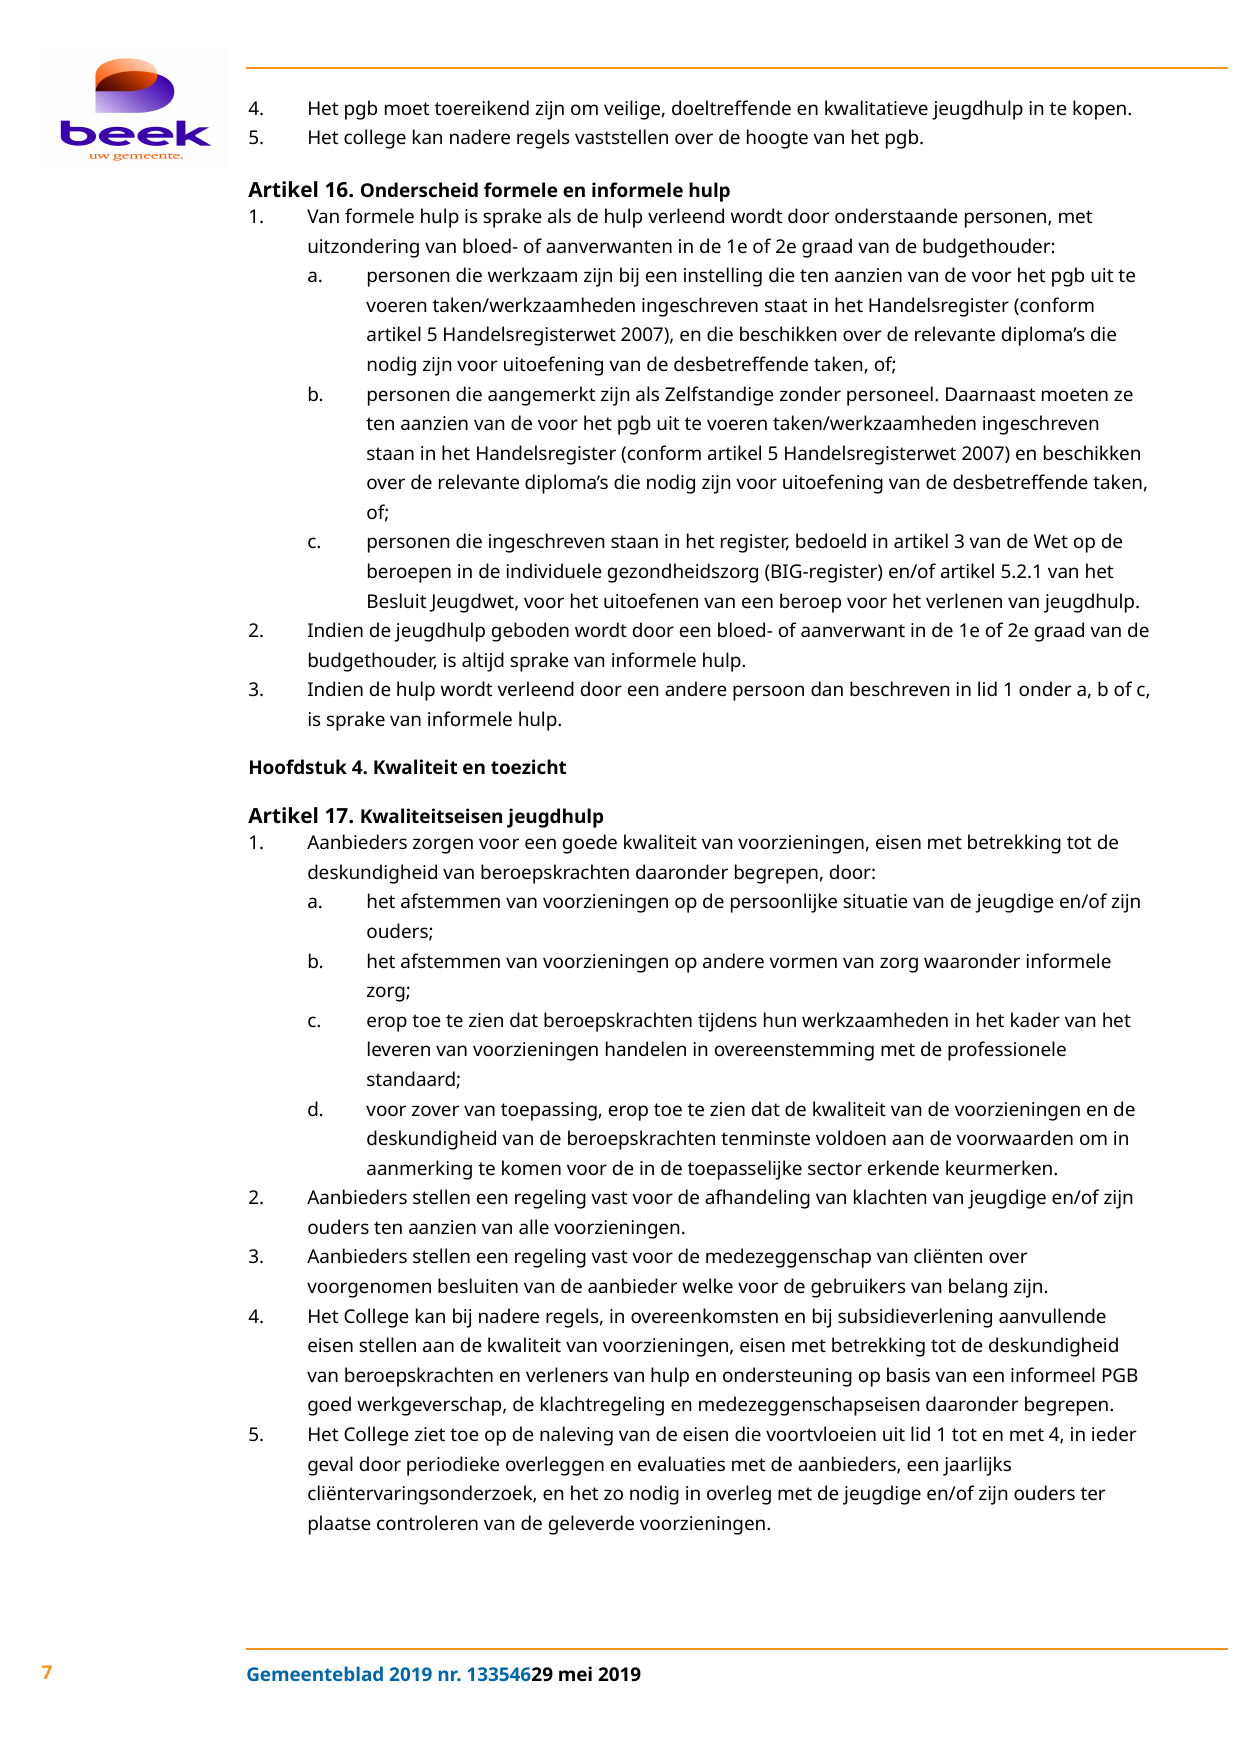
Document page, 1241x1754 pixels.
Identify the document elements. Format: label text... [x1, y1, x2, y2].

list Het College ziet toe op de naleving van de eisen die voortvloeien uit lid 1 tot en met 4, in ieder geval door periodieke overleggen en evaluaties met de aanbieders, een jaarlijks cliëntervaringsonderzoek, en het zo nodig in overleg met de jeugdige en/of zijn ouders ter plaatse controleren van de geleverde voorzieningen. [248, 1421, 1152, 1536]
list personen die ingeschreven staan in het register, bedoeld in artikel 3 van de Wet op de beroepen in de individuele gezondheidszorg (BIG-register) en/of artikel 5.2.1 van het Besluit Jeugdwet, voor het uitoefenen van een beroep voor het verlenen van jeugdhulp. [307, 529, 1152, 613]
list Aanbieders zorgen voor een goede kwaliteit van voorzieningen, eisen met betrekking tot de deskundigheid van beroepskrachten daaronder begrepen, door: [248, 829, 1152, 885]
text Hoofdstuk 4. Kwaliteit en toezicht [248, 752, 1152, 780]
list Indien de jeugdhulp geboden wordt door een bloed- of aanverwant in de 1e of 2e graad van de budgethouder, is altijd sprake van informele hulp. [248, 617, 1152, 673]
list personen die aangemerkt zijn als Zelfstandige zonder personeel. Daarnaast moeten ze ten aanzien van de voor het pgb uit te voeren taken/werkzaamheden ingeschreven staan in het Handelsregister (conform artikel 5 Handelsregisterwet 2007) en beschikken over de relevante diploma’s die nodig zijn voor uitoefening van de desbetreffende taken, of; [307, 381, 1152, 525]
picture [41, 47, 231, 172]
list Het pgb moet toereikend zijn om veilige, doeltreffende en kwalitatieve jeugdhulp in te kopen. [248, 95, 1152, 121]
list het afstemmen van voorzieningen op andere vormen van zorg waaronder informele zorg; [307, 948, 1152, 1003]
list Aanbieders stellen een regeling vast voor de afhandeling van klachten van jeugdige en/of zijn ouders ten aanzien van alle voorzieningen. [248, 1184, 1152, 1240]
list Indien de hulp wordt verleend door een andere persoon dan beschreven in lid 1 onder a, b of c, is sprake van informele hulp. [248, 677, 1152, 732]
list voor zover van toepassing, erop toe te zien dat de kwaliteit van de voorzieningen en de deskundigheid van de beroepskrachten tenminste voldoen aan de voorwaarden om in aanmerking te komen voor de in de toepasselijke sector erkende keurmerken. [307, 1096, 1152, 1181]
list Het College kan bij nadere regels, in overeenkomsten en bij subsidieverlening aanvullende eisen stellen aan de kwaliteit van voorzieningen, eisen met betrekking tot de deskundigheid van beroepskrachten en verleners van hulp en ondersteuning op basis van een informeel PGB goed werkgeverschap, de klachtregeling en medezeggenschapseisen daaronder begrepen. [248, 1303, 1152, 1417]
list Aanbieders stellen een regeling vast voor de medezeggenschap van cliënten over voorgenomen besluiten van de aanbieder welke voor de gebruikers van belang zijn. [248, 1244, 1152, 1299]
text Artikel 16. Onderscheid formele en informele hulp [248, 175, 1152, 203]
list Het college kan nadere regels vaststellen over de hoogte van het pgb. [248, 124, 1152, 150]
list Van formele hulp is sprake als de hulp verleend wordt door onderstaande personen, met uitzondering van bloed- of aanverwanten in de 1e of 2e graad van de budgethouder: [248, 203, 1152, 258]
list personen die werkzaam zijn bij een instelling die ten aanzien van de voor het pgb uit te voeren taken/werkzaamheden ingeschreven staat in het Handelsregister (conform artikel 5 Handelsregisterwet 2007), en die beschikken over de relevante diploma’s die nodig zijn voor uitoefening van de desbetreffende taken, of; [307, 262, 1152, 377]
text Artikel 17. Kwaliteitseisen jeugdhulp [248, 801, 1152, 829]
list het afstemmen van voorzieningen op de persoonlijke situatie van de jeugdige en/of zijn ouders; [307, 889, 1152, 944]
list erop toe te zien dat beroepskrachten tijdens hun werkzaamheden in het kader van het leveren van voorzieningen handelen in overeenstemming met de professionele standaard; [307, 1007, 1152, 1092]
